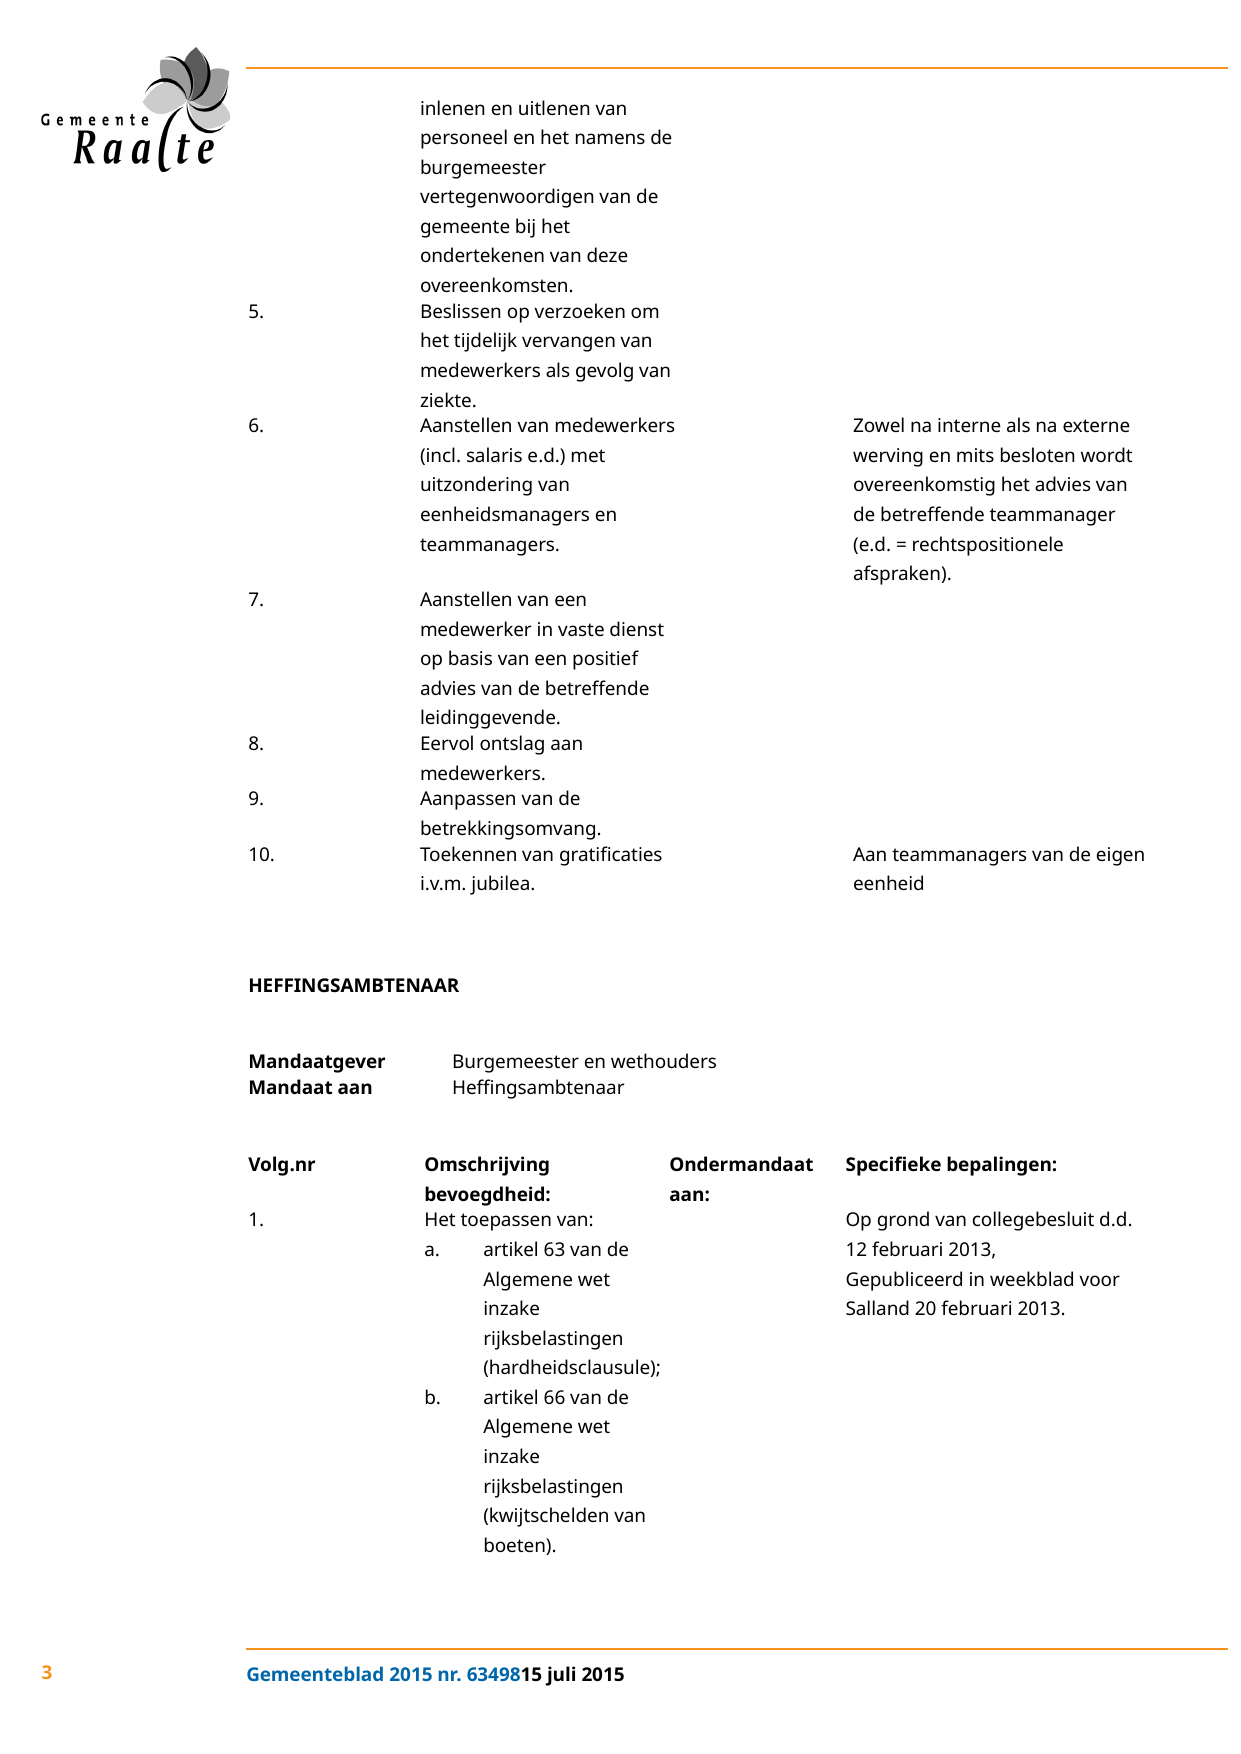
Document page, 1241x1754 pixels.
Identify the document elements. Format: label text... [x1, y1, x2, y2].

table_cell Beslissen op verzoeken om het tijdelijk vervangen van medewerkers als gevolg van ziekte. [420, 298, 681, 412]
table_cell Mandaat aan [248, 1074, 452, 1100]
table_cell [681, 841, 853, 896]
table_header Ondermandaat aan: [669, 1151, 845, 1207]
table_cell Aanstellen van medewerkers (incl. salaris e.d.) met uitzondering van eenheidsmanagers en teammanagers. [420, 413, 681, 586]
table_cell Aan teammanagers van de eigen eenheid [853, 841, 1152, 896]
table_cell 8. [248, 730, 420, 786]
table_cell Toekennen van gratificaties i.v.m. jubilea. [420, 841, 681, 896]
table_cell [853, 586, 1152, 730]
table_cell Eervol ontslag aan medewerkers. [420, 730, 681, 786]
table_cell [681, 298, 853, 412]
table_header Mandaatgever [248, 1049, 452, 1074]
table_cell [853, 730, 1152, 786]
table_cell 9. [248, 786, 420, 841]
table_cell 7. [248, 586, 420, 730]
text HEFFINGSAMBTENAAR [248, 972, 1152, 998]
table_cell 5. [248, 298, 420, 412]
table_header Volg.nr [248, 1151, 424, 1207]
table_cell Het toepassen van: artikel 63 van de Algemene wet inzake rijksbelastingen (hardheidsclausule); artikel 66 van de Algemene wet inzake rijksbelastingen (kwijtschelden van boeten). [424, 1207, 669, 1558]
table_cell Aanstellen van een medewerker in vaste dienst op basis van een positief advies van de betreffende leidinggevende. [420, 586, 681, 730]
table_cell inlenen en uitlenen van personeel en het namens de burgemeester vertegenwoordigen van de gemeente bij het ondertekenen van deze overeenkomsten. [420, 95, 681, 298]
table_cell [669, 1207, 845, 1558]
table_cell 10. [248, 841, 420, 896]
table_header Specifieke bepalingen: [845, 1151, 1152, 1207]
table_cell Zowel na interne als na externe werving en mits besloten wordt overeenkomstig het advies van de betreffende teammanager (e.d. = rechtspositionele afspraken). [853, 413, 1152, 586]
table_cell [681, 413, 853, 586]
table_cell 6. [248, 413, 420, 586]
table_cell [248, 95, 420, 298]
table_cell Heffingsambtenaar [452, 1074, 1152, 1100]
table_cell [681, 786, 853, 841]
table_cell [681, 586, 853, 730]
picture [41, 47, 231, 172]
table_cell [853, 298, 1152, 412]
table_cell Aanpassen van de betrekkingsomvang. [420, 786, 681, 841]
table_cell [681, 95, 853, 298]
table_cell [681, 730, 853, 786]
table_cell Op grond van collegebesluit d.d. 12 februari 2013, Gepubliceerd in weekblad voor Salland 20 februari 2013. [845, 1207, 1152, 1558]
table_header Omschrijving bevoegdheid: [424, 1151, 669, 1207]
table_header Burgemeester en wethouders [452, 1049, 1152, 1074]
table_cell [853, 786, 1152, 841]
table_cell 1. [248, 1207, 424, 1558]
table_cell [853, 95, 1152, 298]
